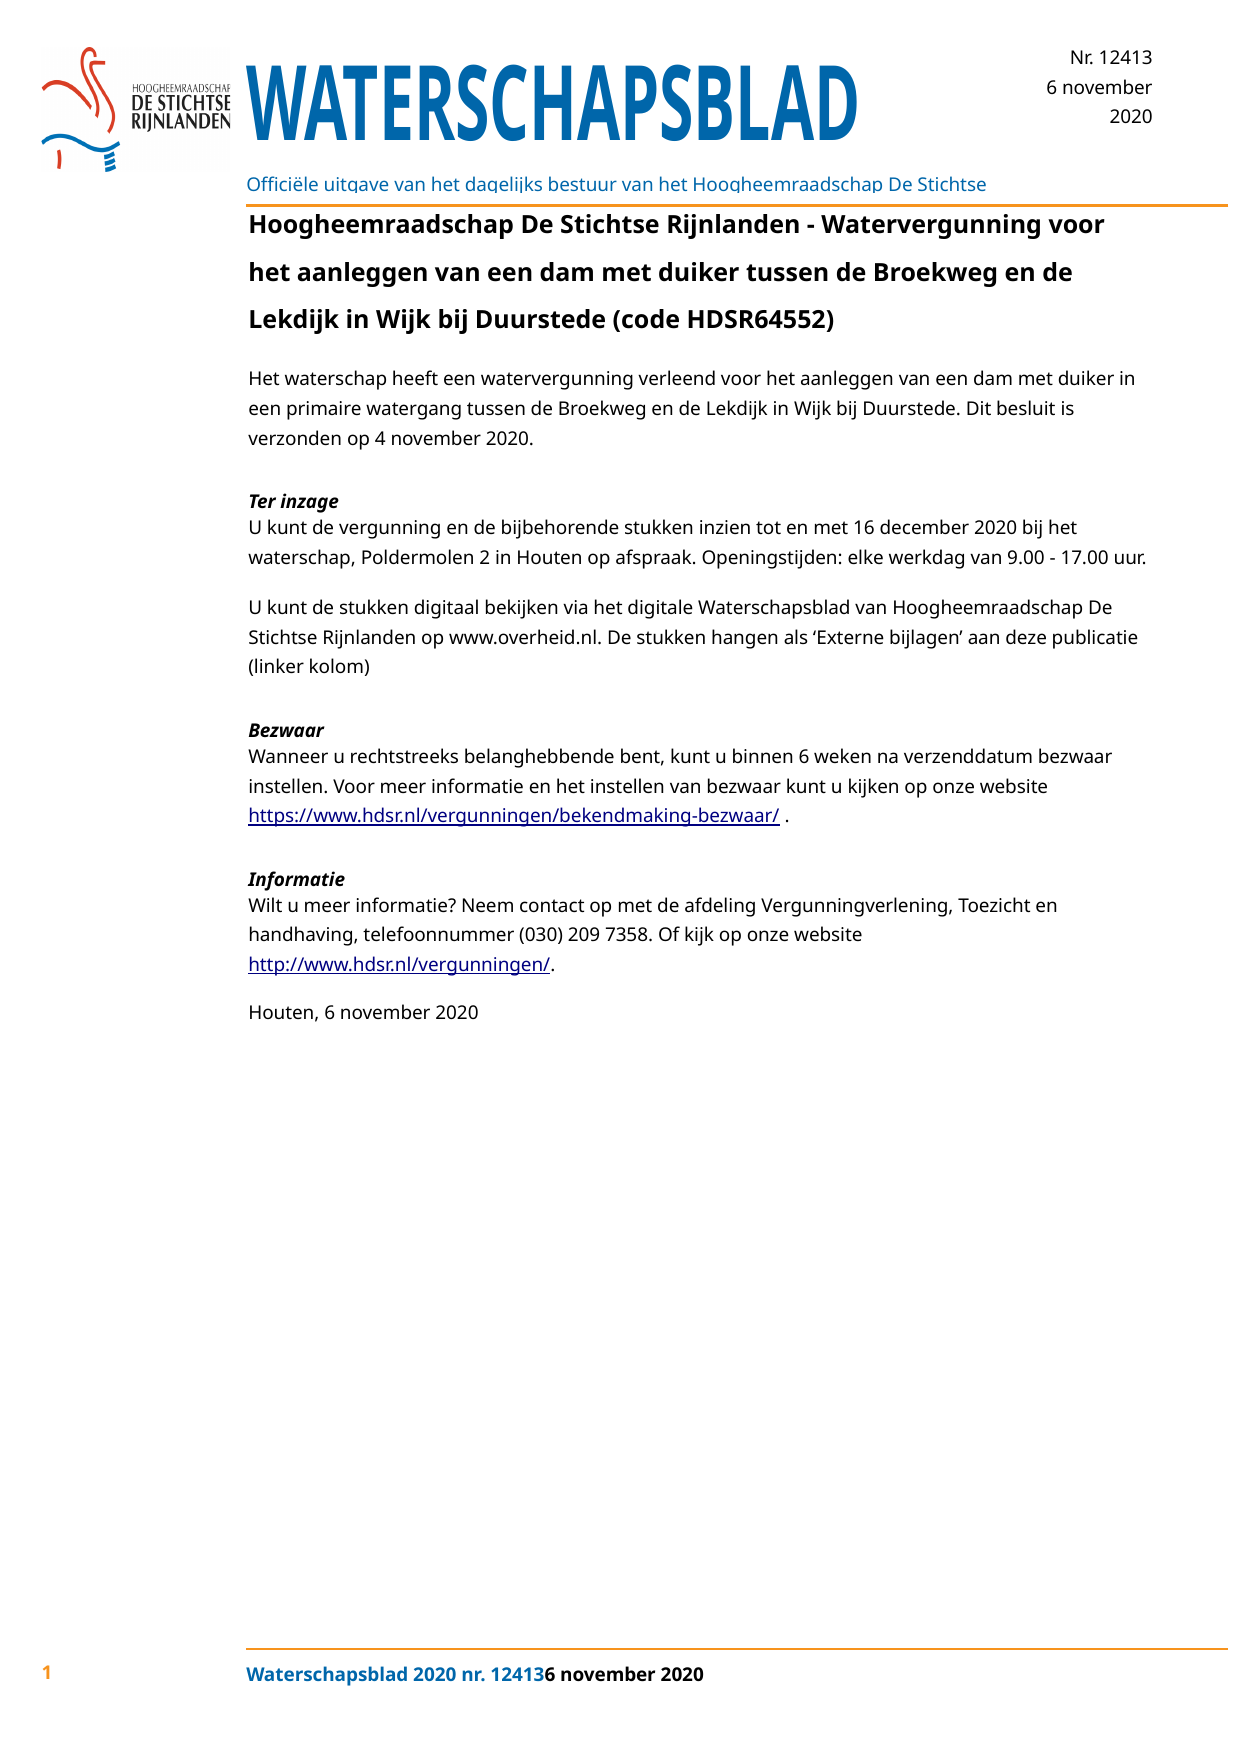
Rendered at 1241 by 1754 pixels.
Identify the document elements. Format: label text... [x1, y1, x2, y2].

text Informatie [248, 866, 1152, 892]
text Hoogheemraadschap De Stichtse Rijnlanden - Watervergunning voor het aanleggen van een dam met duiker tussen de Broekweg en de Lekdijk in Wijk bij Duurstede (code HDSR64552) [248, 207, 1152, 336]
text Het waterschap heeft een watervergunning verleend voor het aanleggen van een dam met duiker in een primaire watergang tussen de Broekweg en de Lekdijk in Wijk bij Duurstede. Dit besluit is verzonden op 4 november 2020. [248, 366, 1152, 450]
text Houten, 6 november 2020 [248, 999, 1152, 1025]
text Wilt u meer informatie? Neem contact op met de afdeling Vergunningverlening, Toezicht en handhaving, telefoonnummer (030) 209 7358. Of kijk op onze website http://www.hdsr.nl/vergunningen/. [248, 892, 1152, 977]
text U kunt de vergunning en de bijbehorende stukken inzien tot en met 16 december 2020 bij het waterschap, Poldermolen 2 in Houten op afspraak. Openingstijden: elke werkdag van 9.00 - 17.00 uur. [248, 514, 1152, 570]
text Ter inzage [248, 489, 1152, 514]
text Wanneer u rechtstreeks belanghebbende bent, kunt u binnen 6 weken na verzenddatum bezwaar instellen. Voor meer informatie en het instellen van bezwaar kunt u kijken op onze website https://www.hdsr.nl/vergunningen/bekendmaking-bezwaar/ . [248, 743, 1152, 828]
picture [41, 47, 231, 172]
text U kunt de stukken digitaal bekijken via het digitale Waterschapsblad van Hoogheemraadschap De Stichtse Rijnlanden op www.overheid.nl. De stukken hangen als ‘Externe bijlagen’ aan deze publicatie (linker kolom) [248, 594, 1152, 679]
text Bezwaar [248, 717, 1152, 743]
